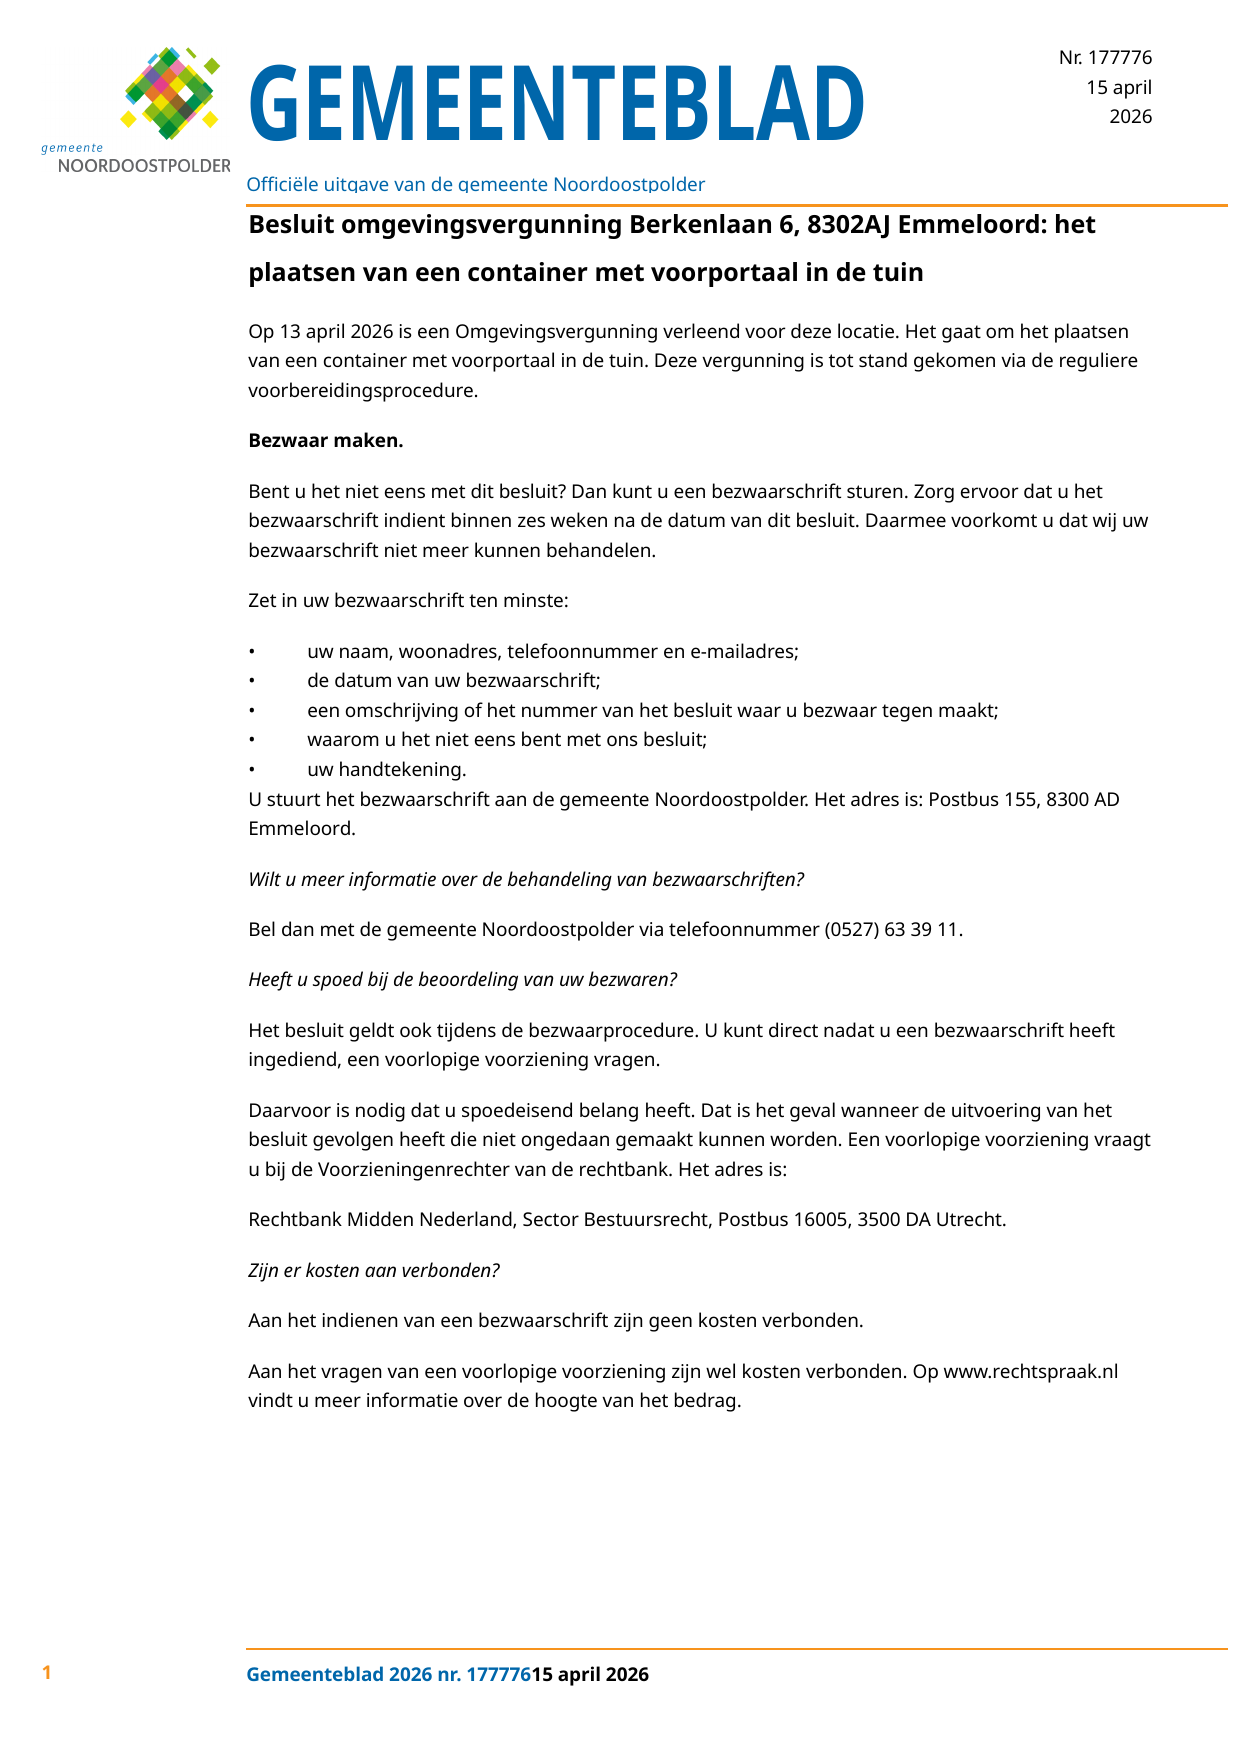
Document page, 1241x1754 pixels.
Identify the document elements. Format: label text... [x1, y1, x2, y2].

text Het besluit geldt ook tijdens de bezwaarprocedure. U kunt direct nadat u een bezwaarschrift heeft ingediend, een voorlopige voorziening vragen. [248, 1017, 1152, 1072]
text Besluit omgevingsvergunning Berkenlaan 6, 8302AJ Emmeloord: het plaatsen van een container met voorportaal in de tuin [248, 207, 1152, 288]
text Zet in uw bezwaarschrift ten minste: [248, 587, 1152, 613]
list de datum van uw bezwaarschrift; [248, 667, 1152, 693]
text Op 13 april 2026 is een Omgevingsvergunning verleend voor deze locatie. Het gaat om het plaatsen van een container met voorportaal in de tuin. Deze vergunning is tot stand gekomen via de reguliere voorbereidingsprocedure. [248, 318, 1152, 403]
list uw handtekening. [248, 756, 1152, 782]
text Heeft u spoed bij de beoordeling van uw bezwaren? [248, 967, 1152, 992]
text Bent u het niet eens met dit besluit? Dan kunt u een bezwaarschrift sturen. Zorg ervoor dat u het bezwaarschrift indient binnen zes weken na de datum van dit besluit. Daarmee voorkomt u dat wij uw bezwaarschrift niet meer kunnen behandelen. [248, 478, 1152, 563]
text Daarvoor is nodig dat u spoedeisend belang heeft. Dat is het geval wanneer de uitvoering van het besluit gevolgen heeft die niet ongedaan gemaakt kunnen worden. Een voorlopige voorziening vraagt u bij de Voorzieningenrechter van de rechtbank. Het adres is: [248, 1097, 1152, 1182]
text Rechtbank Midden Nederland, Sector Bestuursrecht, Postbus 16005, 3500 DA Utrecht. [248, 1207, 1152, 1232]
text U stuurt het bezwaarschrift aan de gemeente Noordoostpolder. Het adres is: Postbus 155, 8300 AD Emmeloord. [248, 786, 1152, 841]
text Zijn er kosten aan verbonden? [248, 1257, 1152, 1283]
text Bezwaar maken. [248, 427, 1152, 453]
text Bel dan met de gemeente Noordoostpolder via telefoonnummer (0527) 63 39 11. [248, 916, 1152, 942]
text Wilt u meer informatie over de behandeling van bezwaarschriften? [248, 866, 1152, 892]
list waarom u het niet eens bent met ons besluit; [248, 727, 1152, 752]
picture [41, 47, 231, 172]
text Aan het indienen van een bezwaarschrift zijn geen kosten verbonden. [248, 1307, 1152, 1333]
list uw naam, woonadres, telefoonnummer en e-mailadres; [248, 638, 1152, 664]
list een omschrijving of het nummer van het besluit waar u bezwaar tegen maakt; [248, 697, 1152, 723]
text Aan het vragen van een voorlopige voorziening zijn wel kosten verbonden. Op www.rechtspraak.nl vindt u meer informatie over de hoogte van het bedrag. [248, 1358, 1152, 1413]
